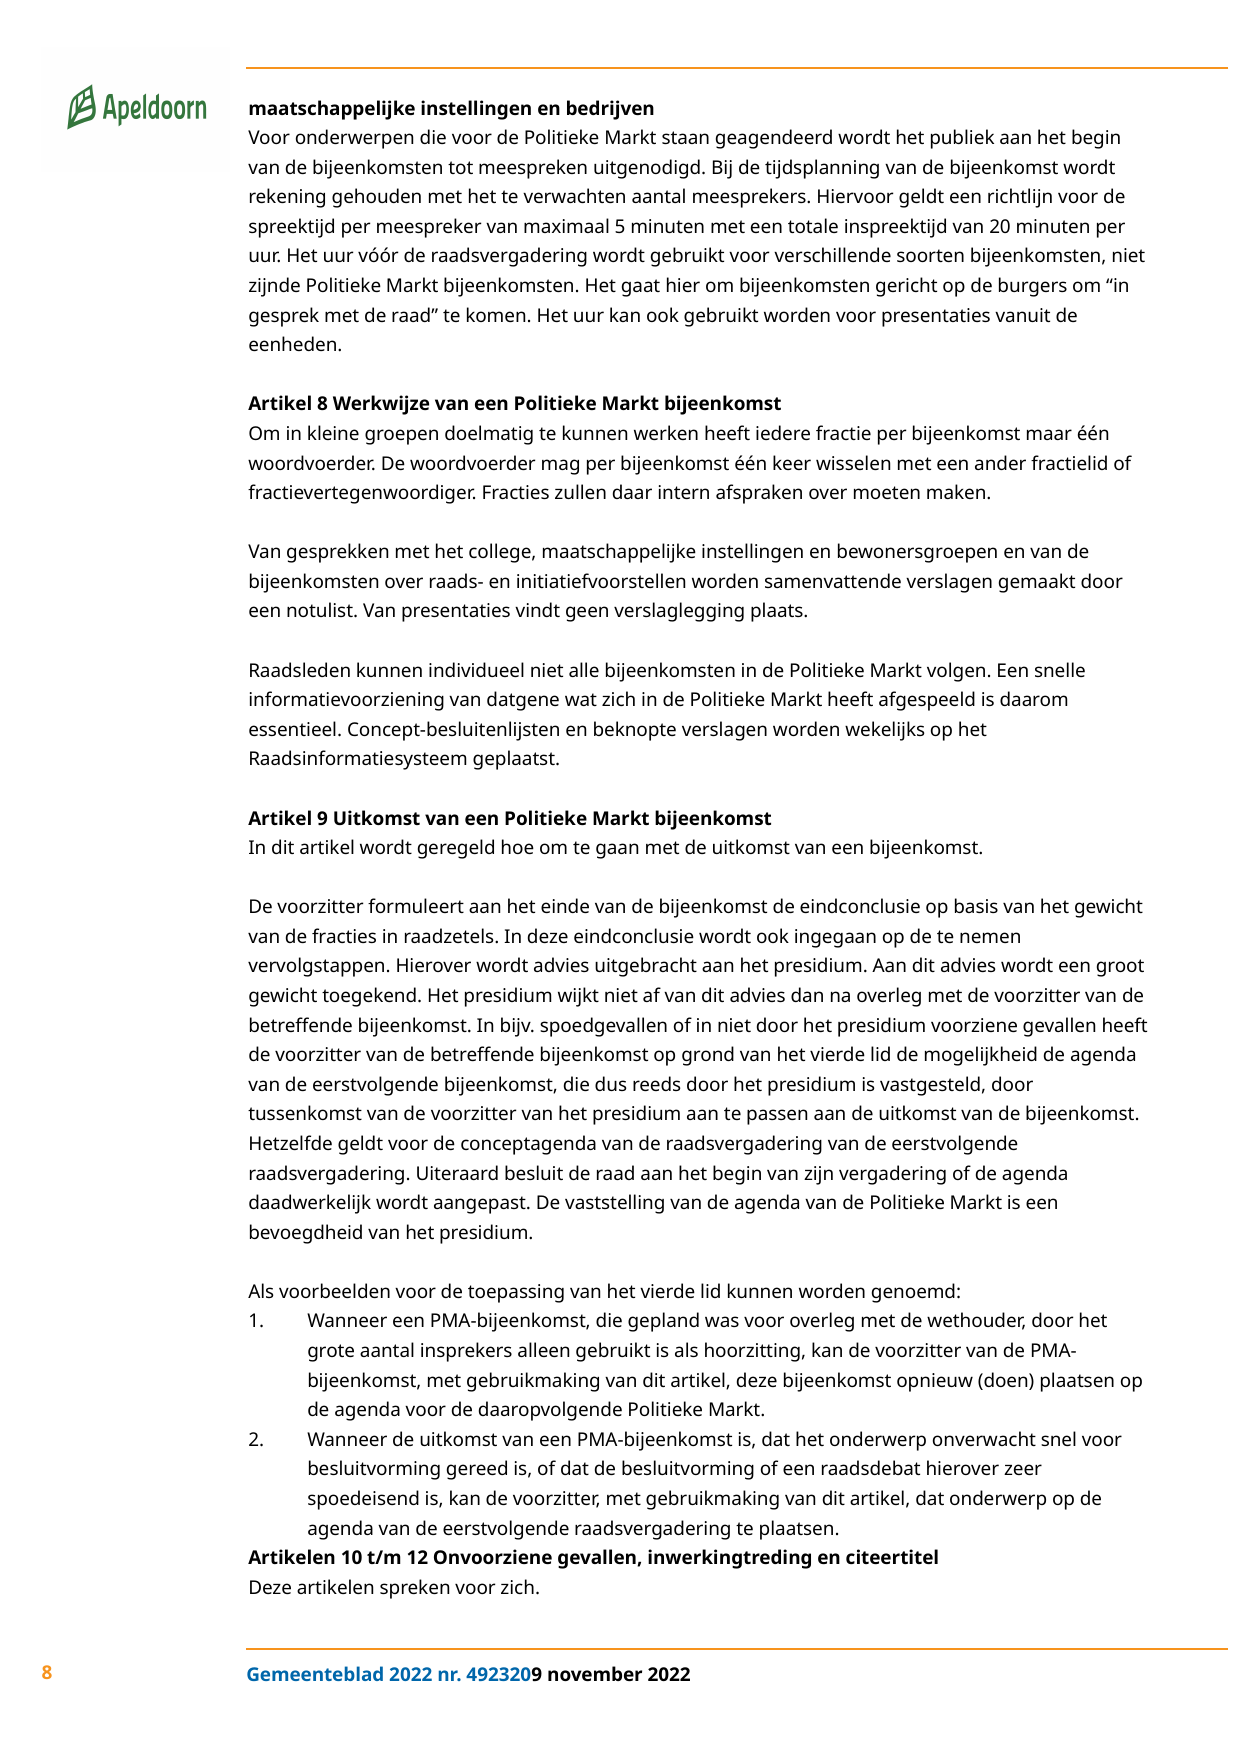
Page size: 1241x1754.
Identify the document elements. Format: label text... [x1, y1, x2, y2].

text Van gesprekken met het college, maatschappelijke instellingen en bewonersgroepen en van de bijeenkomsten over raads- en initiatiefvoorstellen worden samenvattende verslagen gemaakt door een notulist. Van presentaties vindt geen verslaglegging plaats. [248, 538, 1152, 623]
text Artikelen 10 t/m 12 Onvoorziene gevallen, inwerkingtreding en citeertitel [248, 1544, 1152, 1570]
text Artikel 8 Werkwijze van een Politieke Markt bijeenkomst [248, 391, 1152, 416]
text De voorzitter formuleert aan het einde van de bijeenkomst de eindconclusie op basis van het gewicht van de fracties in raadzetels. In deze eindconclusie wordt ook ingegaan op de te nemen vervolgstappen. Hierover wordt advies uitgebracht aan het presidium. Aan dit advies wordt een groot gewicht toegekend. Het presidium wijkt niet af van dit advies dan na overleg met de voorzitter van de betreffende bijeenkomst. In bijv. spoedgevallen of in niet door het presidium voorziene gevallen heeft de voorzitter van de betreffende bijeenkomst op grond van het vierde lid de mogelijkheid de agenda van de eerstvolgende bijeenkomst, die dus reeds door het presidium is vastgesteld, door tussenkomst van de voorzitter van het presidium aan te passen aan de uitkomst van de bijeenkomst. Hetzelfde geldt voor de conceptagenda van de raadsvergadering van de eerstvolgende raadsvergadering. Uiteraard besluit de raad aan het begin van zijn vergadering of de agenda daadwerkelijk wordt aangepast. De vaststelling van de agenda van de Politieke Markt is een bevoegdheid van het presidium. [248, 893, 1152, 1245]
text Raadsleden kunnen individueel niet alle bijeenkomsten in de Politieke Markt volgen. Een snelle informatievoorziening van datgene wat zich in de Politieke Markt heeft afgespeeld is daarom essentieel. Concept-besluitenlijsten en beknopte verslagen worden wekelijks op het Raadsinformatiesysteem geplaatst. [248, 657, 1152, 771]
list Wanneer een PMA-bijeenkomst, die gepland was voor overleg met de wethouder, door het grote aantal insprekers alleen gebruikt is als hoorzitting, kan de voorzitter van de PMA-bijeenkomst, met gebruikmaking van dit artikel, deze bijeenkomst opnieuw (doen) plaatsen op de agenda voor de daaropvolgende Politieke Markt. [248, 1308, 1152, 1422]
list Wanneer de uitkomst van een PMA-bijeenkomst is, dat het onderwerp onverwacht snel voor besluitvorming gereed is, of dat de besluitvorming of een raadsdebat hierover zeer spoedeisend is, kan de voorzitter, met gebruikmaking van dit artikel, dat onderwerp op de agenda van de eerstvolgende raadsvergadering te plaatsen. [248, 1426, 1152, 1541]
text Deze artikelen spreken voor zich. [248, 1574, 1152, 1600]
text Artikel 9 Uitkomst van een Politieke Markt bijeenkomst [248, 805, 1152, 831]
text Voor onderwerpen die voor de Politieke Markt staan geagendeerd wordt het publiek aan het begin van de bijeenkomsten tot meespreken uitgenodigd. Bij de tijdsplanning van de bijeenkomst wordt rekening gehouden met het te verwachten aantal meesprekers. Hiervoor geldt een richtlijn voor de spreektijd per meespreker van maximaal 5 minuten met een totale inspreektijd van 20 minuten per uur. Het uur vóór de raadsvergadering wordt gebruikt voor verschillende soorten bijeenkomsten, niet zijnde Politieke Markt bijeenkomsten. Het gaat hier om bijeenkomsten gericht op de burgers om “in gesprek met de raad” te komen. Het uur kan ook gebruikt worden voor presentaties vanuit de eenheden. [248, 124, 1152, 357]
text Om in kleine groepen doelmatig te kunnen werken heeft iedere fractie per bijeenkomst maar één woordvoerder. De woordvoerder mag per bijeenkomst één keer wisselen met een ander fractielid of fractievertegenwoordiger. Fracties zullen daar intern afspraken over moeten maken. [248, 420, 1152, 505]
text In dit artikel wordt geregeld hoe om te gaan met de uitkomst van een bijeenkomst. [248, 834, 1152, 860]
text maatschappelijke instellingen en bedrijven [248, 95, 1152, 121]
picture [41, 47, 231, 172]
text Als voorbeelden voor de toepassing van het vierde lid kunnen worden genoemd: [248, 1278, 1152, 1304]
